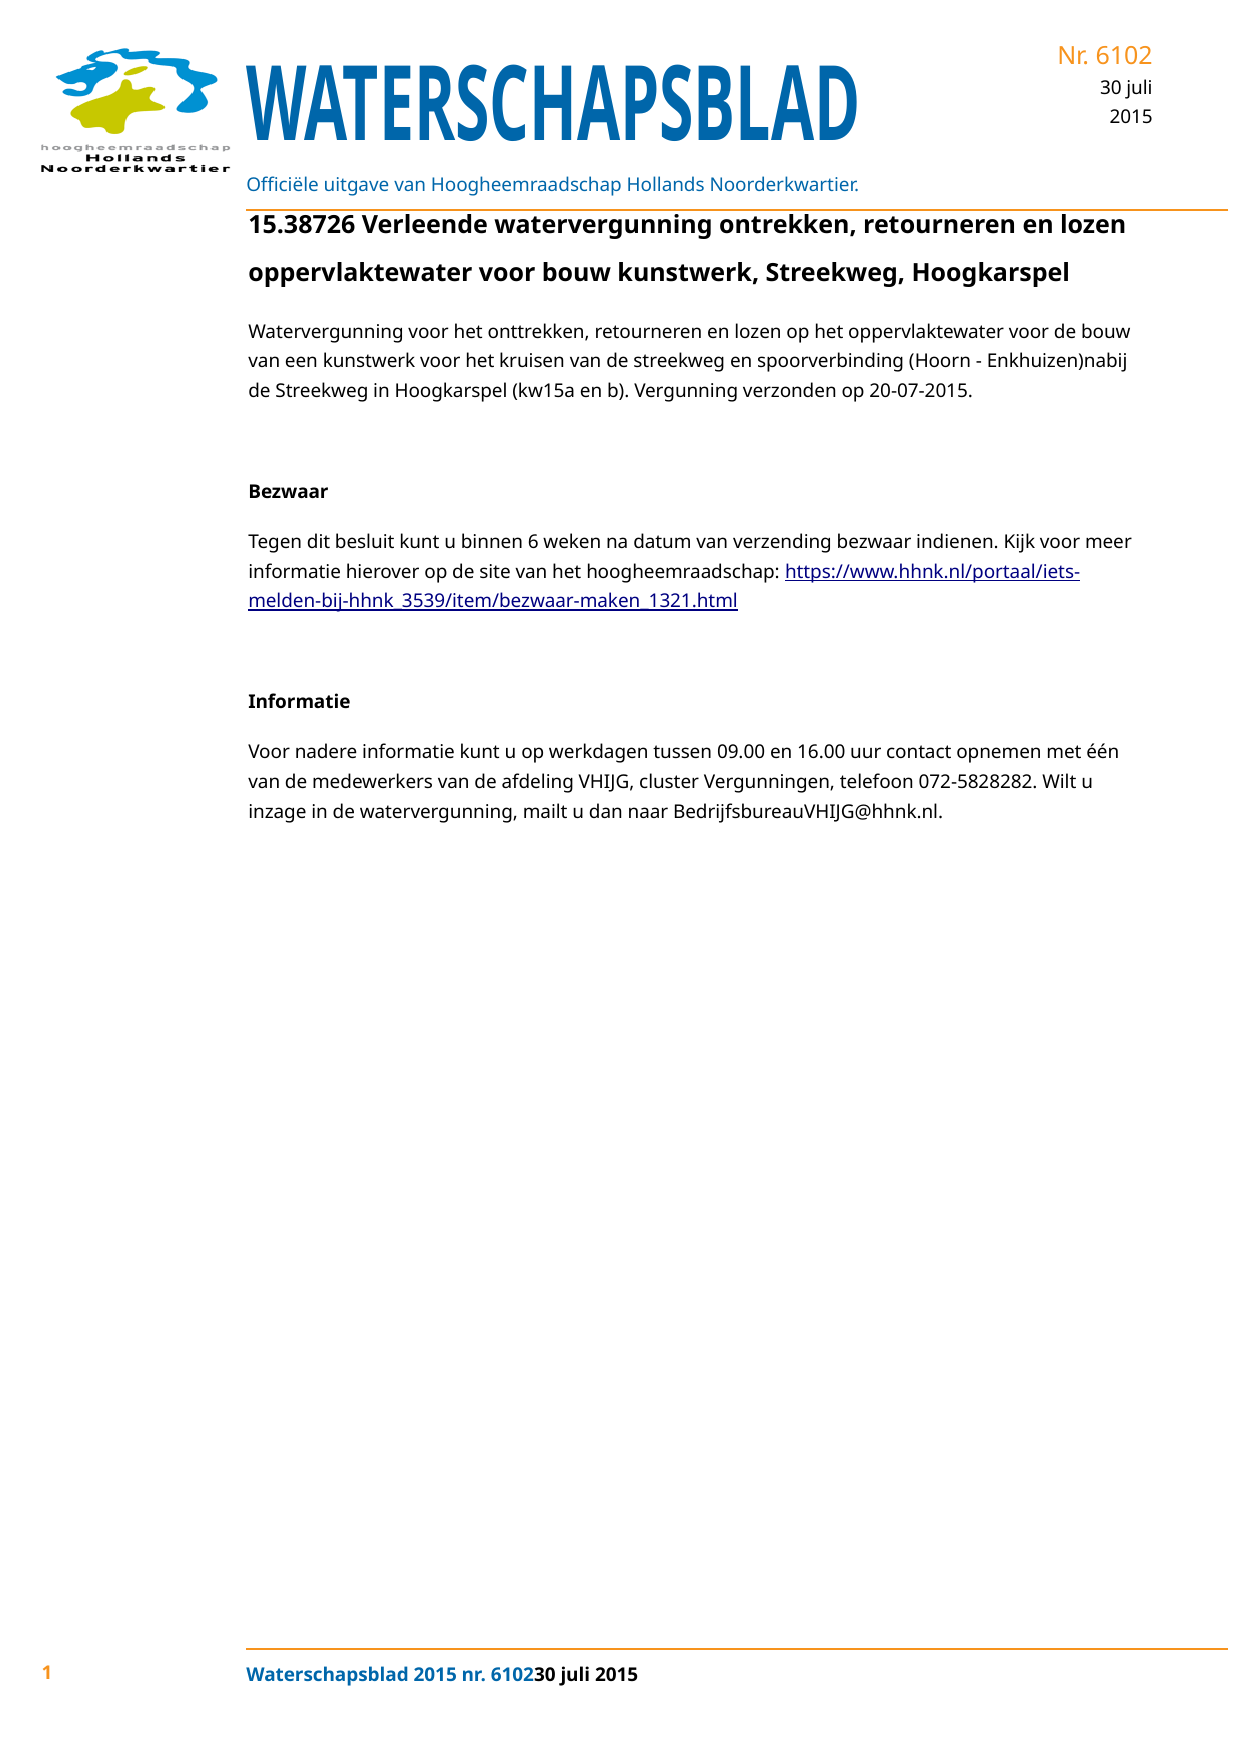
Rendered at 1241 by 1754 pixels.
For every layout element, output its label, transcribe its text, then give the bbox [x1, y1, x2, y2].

text Voor nadere informatie kunt u op werkdagen tussen 09.00 en 16.00 uur contact opnemen met één van de medewerkers van de afdeling VHIJG, cluster Vergunningen, telefoon 072-5828282. Wilt u inzage in de watervergunning, mailt u dan naar BedrijfsbureauVHIJG@hhnk.nl. [248, 739, 1152, 824]
picture [41, 47, 231, 172]
text Bezwaar [248, 478, 1152, 504]
text 15.38726 Verleende watervergunning ontrekken, retourneren en lozen oppervlaktewater voor bouw kunstwerk, Streekweg, Hoogkarspel [248, 211, 1152, 288]
text Watervergunning voor het onttrekken, retourneren en lozen op het oppervlaktewater voor de bouw van een kunstwerk voor het kruisen van de streekweg en spoorverbinding (Hoorn - Enkhuizen)nabij de Streekweg in Hoogkarspel (kw15a en b). Vergunning verzonden op 20-07-2015. [248, 318, 1152, 403]
text Informatie [248, 688, 1152, 714]
text Tegen dit besluit kunt u binnen 6 weken na datum van verzending bezwaar indienen. Kijk voor meer informatie hierover op de site van het hoogheemraadschap: https://www.hhnk.nl/portaal/iets-melden-bij-hhnk_3539/item/bezwaar-maken_1321.html [248, 528, 1152, 613]
